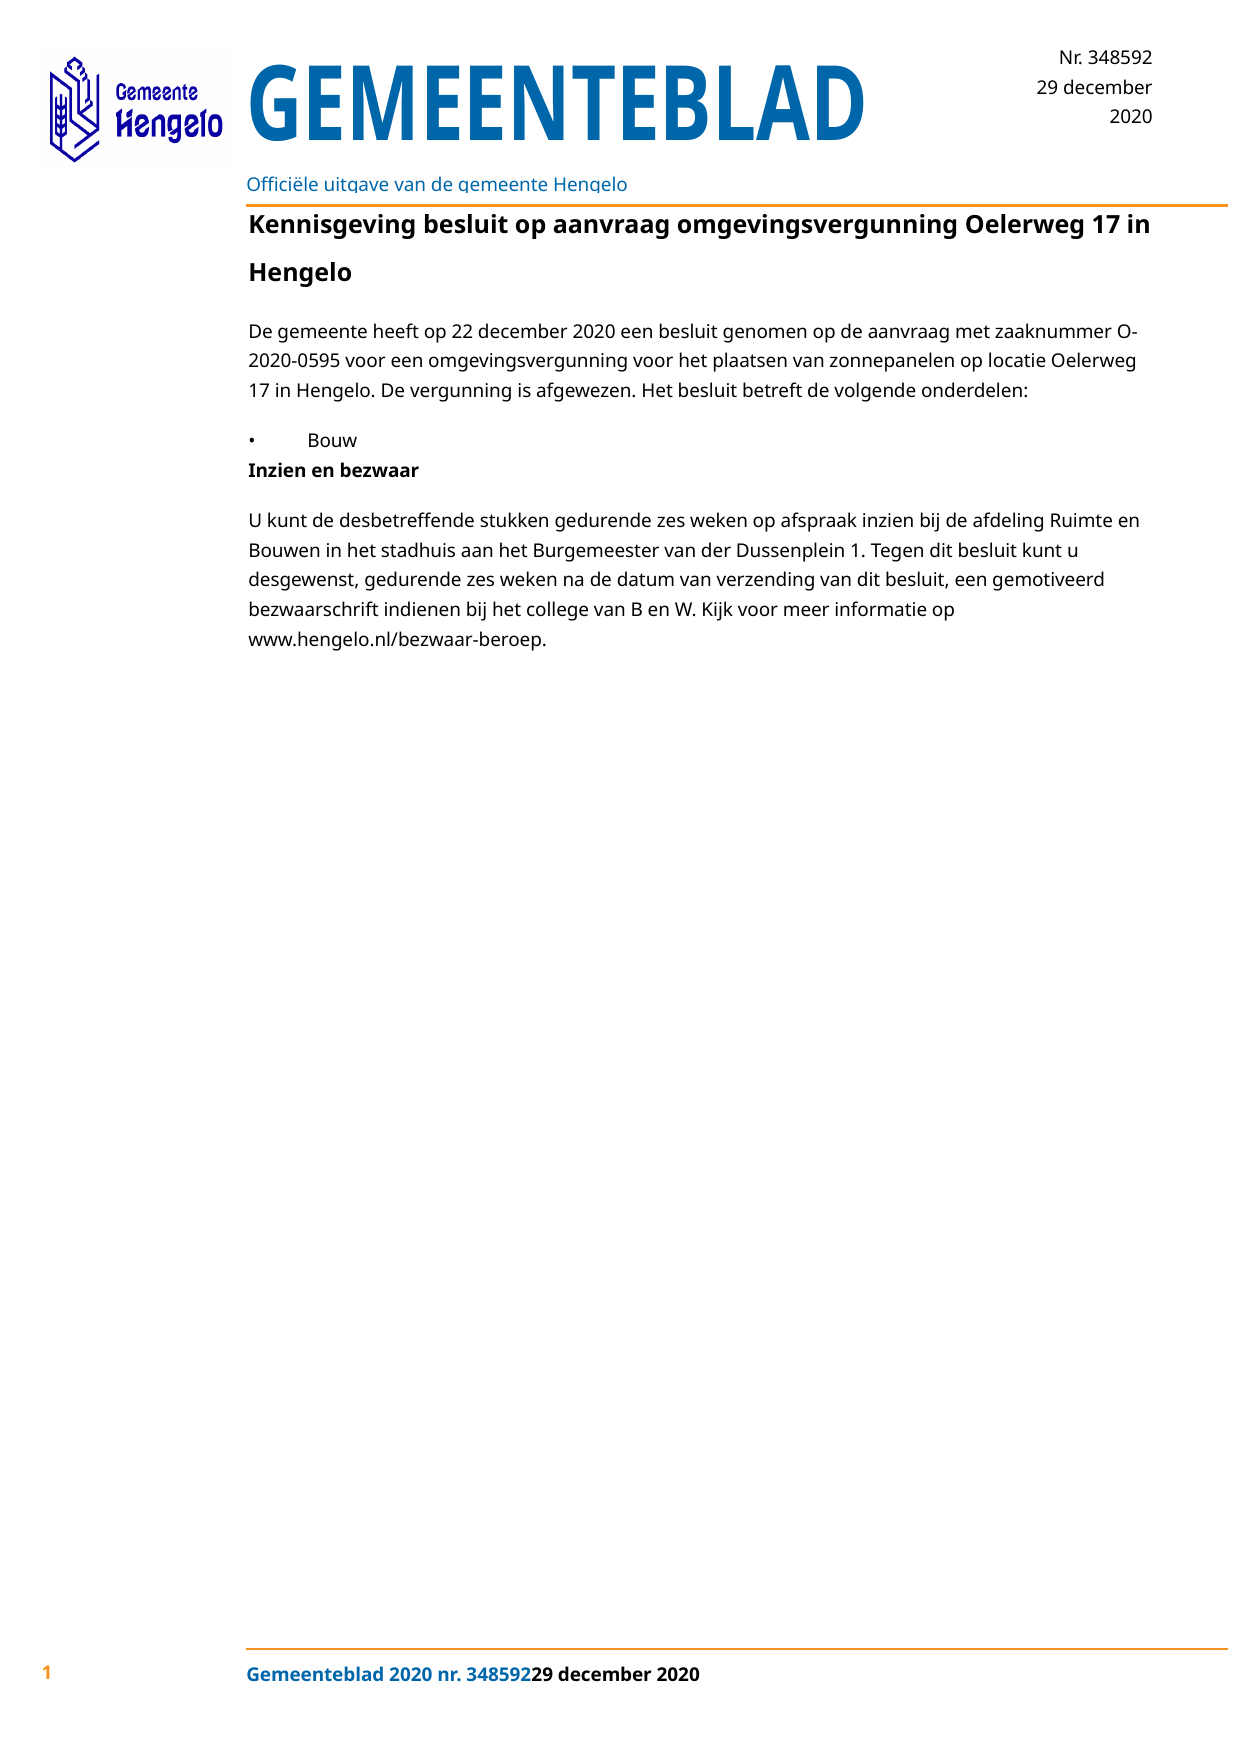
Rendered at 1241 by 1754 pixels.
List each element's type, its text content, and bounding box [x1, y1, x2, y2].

list Bouw [248, 427, 1152, 453]
text Inzien en bezwaar [248, 457, 1152, 483]
text U kunt de desbetreffende stukken gedurende zes weken op afspraak inzien bij de afdeling Ruimte en Bouwen in het stadhuis aan het Burgemeester van der Dussenplein 1. Tegen dit besluit kunt u desgewenst, gedurende zes weken na de datum van verzending van dit besluit, een gemotiveerd bezwaarschrift indienen bij het college van B en W. Kijk voor meer informatie op www.hengelo.nl/bezwaar-beroep. [248, 507, 1152, 652]
text De gemeente heeft op 22 december 2020 een besluit genomen op de aanvraag met zaaknummer O-2020-0595 voor een omgevingsvergunning voor het plaatsen van zonnepanelen op locatie Oelerweg 17 in Hengelo. De vergunning is afgewezen. Het besluit betreft de volgende onderdelen: [248, 318, 1152, 403]
text Kennisgeving besluit op aanvraag omgevingsvergunning Oelerweg 17 in Hengelo [248, 207, 1152, 288]
picture [41, 47, 231, 172]
